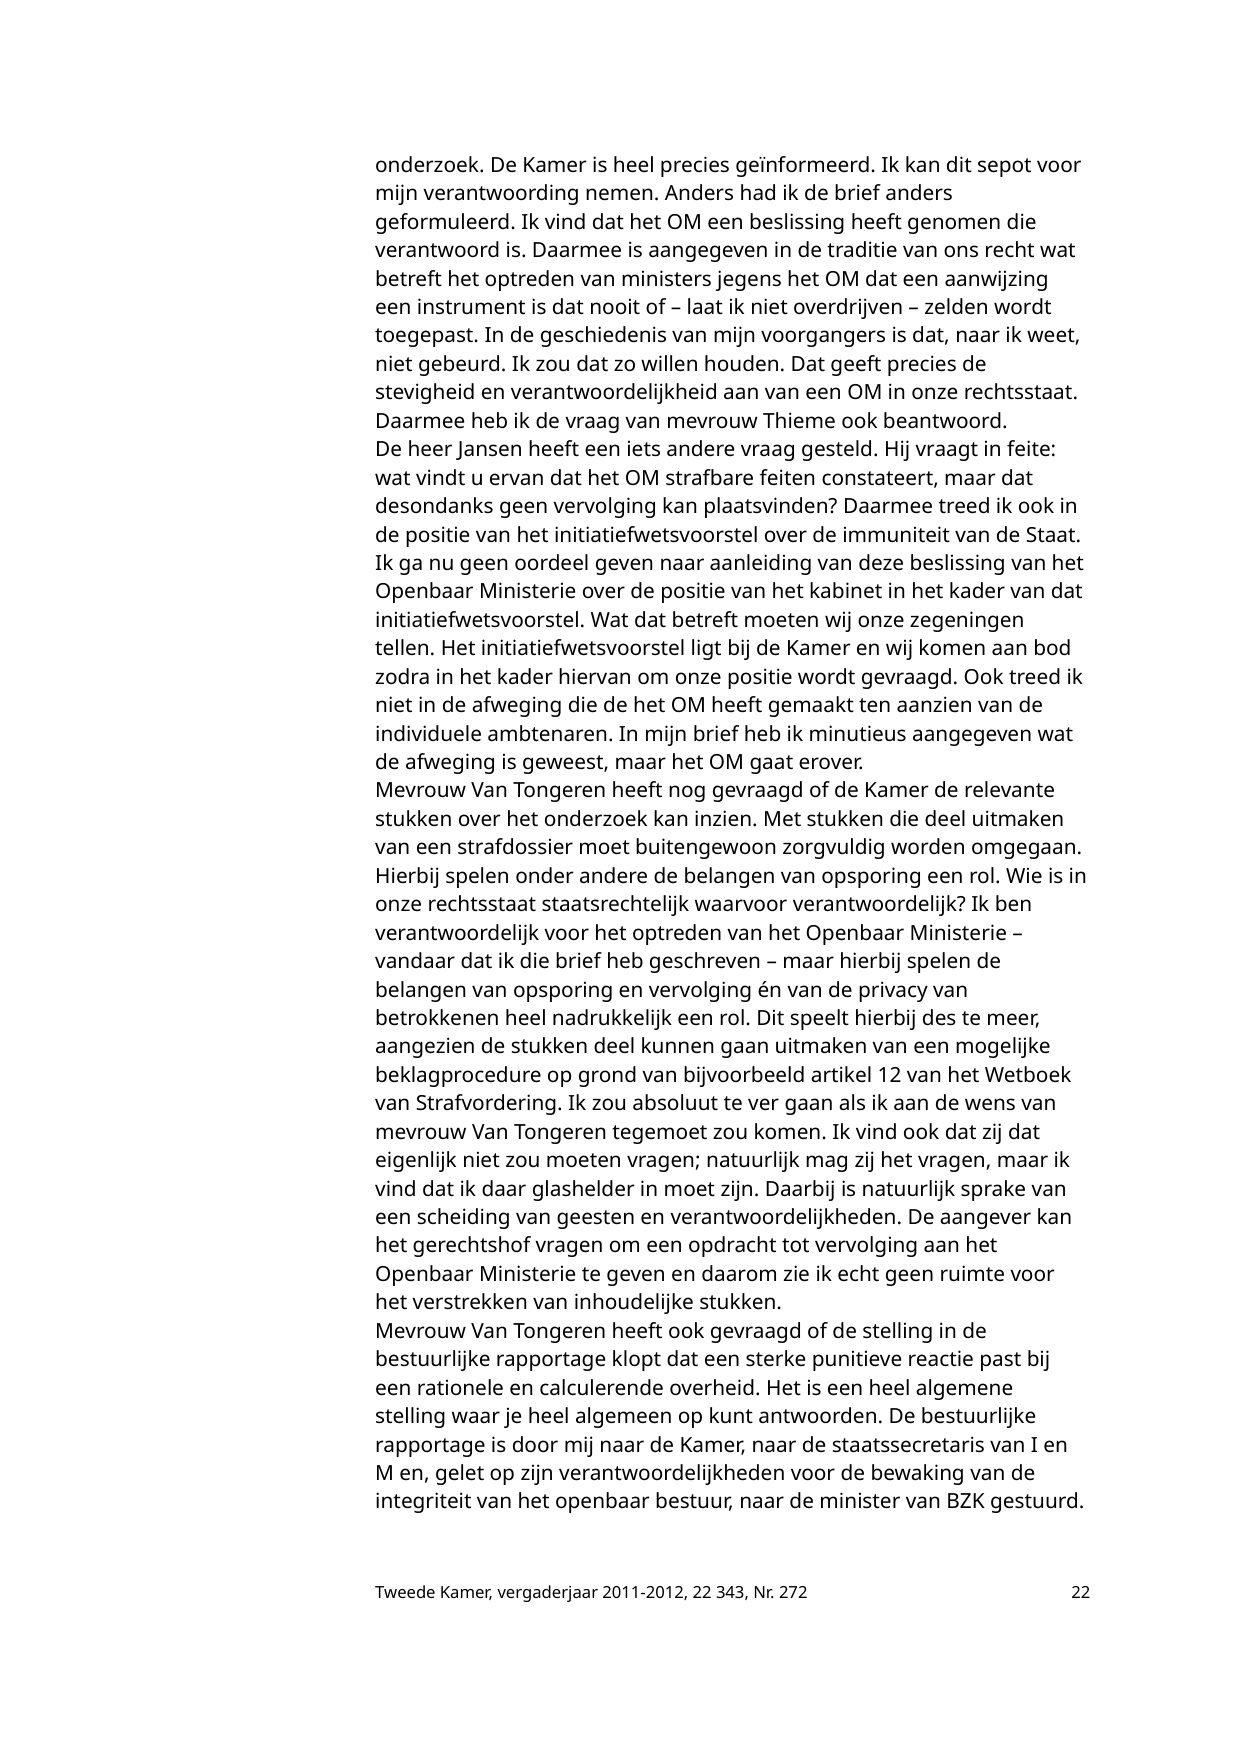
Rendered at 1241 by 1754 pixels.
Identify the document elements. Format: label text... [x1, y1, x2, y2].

text De heer Jansen heeft een iets andere vraag gesteld. Hij vraagt in feite: wat vindt u ervan dat het OM strafbare feiten constateert, maar dat desondanks geen vervolging kan plaatsvinden? Daarmee treed ik ook in de positie van het initiatiefwetsvoorstel over de immuniteit van de Staat. Ik ga nu geen oordeel geven naar aanleiding van deze beslissing van het Openbaar Ministerie over de positie van het kabinet in het kader van dat initiatiefwetsvoorstel. Wat dat betreft moeten wij onze zegeningen tellen. Het initiatiefwetsvoorstel ligt bij de Kamer en wij komen aan bod zodra in het kader hiervan om onze positie wordt gevraagd. Ook treed ik niet in de afweging die de het OM heeft gemaakt ten aanzien van de individuele ambtenaren. In mijn brief heb ik minutieus aangegeven wat de afweging is geweest, maar het OM gaat erover. [375, 434, 1090, 776]
text Mevrouw Van Tongeren heeft ook gevraagd of de stelling in de bestuurlijke rapportage klopt dat een sterke punitieve reactie past bij een rationele en calculerende overheid. Het is een heel algemene stelling waar je heel algemeen op kunt antwoorden. De bestuurlijke rapportage is door mij naar de Kamer, naar de staatssecretaris van I en M en, gelet op zijn verantwoordelijkheden voor de bewaking van de integriteit van het openbaar bestuur, naar de minister van BZK gestuurd. [375, 1316, 1090, 1515]
text Mevrouw Van Tongeren heeft nog gevraagd of de Kamer de relevante stukken over het onderzoek kan inzien. Met stukken die deel uitmaken van een strafdossier moet buitengewoon zorgvuldig worden omgegaan. Hierbij spelen onder andere de belangen van opsporing een rol. Wie is in onze rechtsstaat staatsrechtelijk waarvoor verantwoordelijk? Ik ben verantwoordelijk voor het optreden van het Openbaar Ministerie – vandaar dat ik die brief heb geschreven – maar hierbij spelen de belangen van opsporing en vervolging én van de privacy van betrokkenen heel nadrukkelijk een rol. Dit speelt hierbij des te meer, aangezien de stukken deel kunnen gaan uitmaken van een mogelijke beklagprocedure op grond van bijvoorbeeld artikel 12 van het Wetboek van Strafvordering. Ik zou absoluut te ver gaan als ik aan de wens van mevrouw Van Tongeren tegemoet zou komen. Ik vind ook dat zij dat eigenlijk niet zou moeten vragen; natuurlijk mag zij het vragen, maar ik vind dat ik daar glashelder in moet zijn. Daarbij is natuurlijk sprake van een scheiding van geesten en verantwoordelijkheden. De aangever kan het gerechtshof vragen om een opdracht tot vervolging aan het Openbaar Ministerie te geven en daarom zie ik echt geen ruimte voor het verstrekken van inhoudelijke stukken. [375, 776, 1090, 1316]
text onderzoek. De Kamer is heel precies geïnformeerd. Ik kan dit sepot voor mijn verantwoording nemen. Anders had ik de brief anders geformuleerd. Ik vind dat het OM een beslissing heeft genomen die verantwoord is. Daarmee is aangegeven in de traditie van ons recht wat betreft het optreden van ministers jegens het OM dat een aanwijzing een instrument is dat nooit of – laat ik niet overdrijven – zelden wordt toegepast. In de geschiedenis van mijn voorgangers is dat, naar ik weet, niet gebeurd. Ik zou dat zo willen houden. Dat geeft precies de stevigheid en verantwoordelijkheid aan van een OM in onze rechtsstaat. [375, 150, 1090, 406]
text Daarmee heb ik de vraag van mevrouw Thieme ook beantwoord. [375, 406, 1090, 434]
